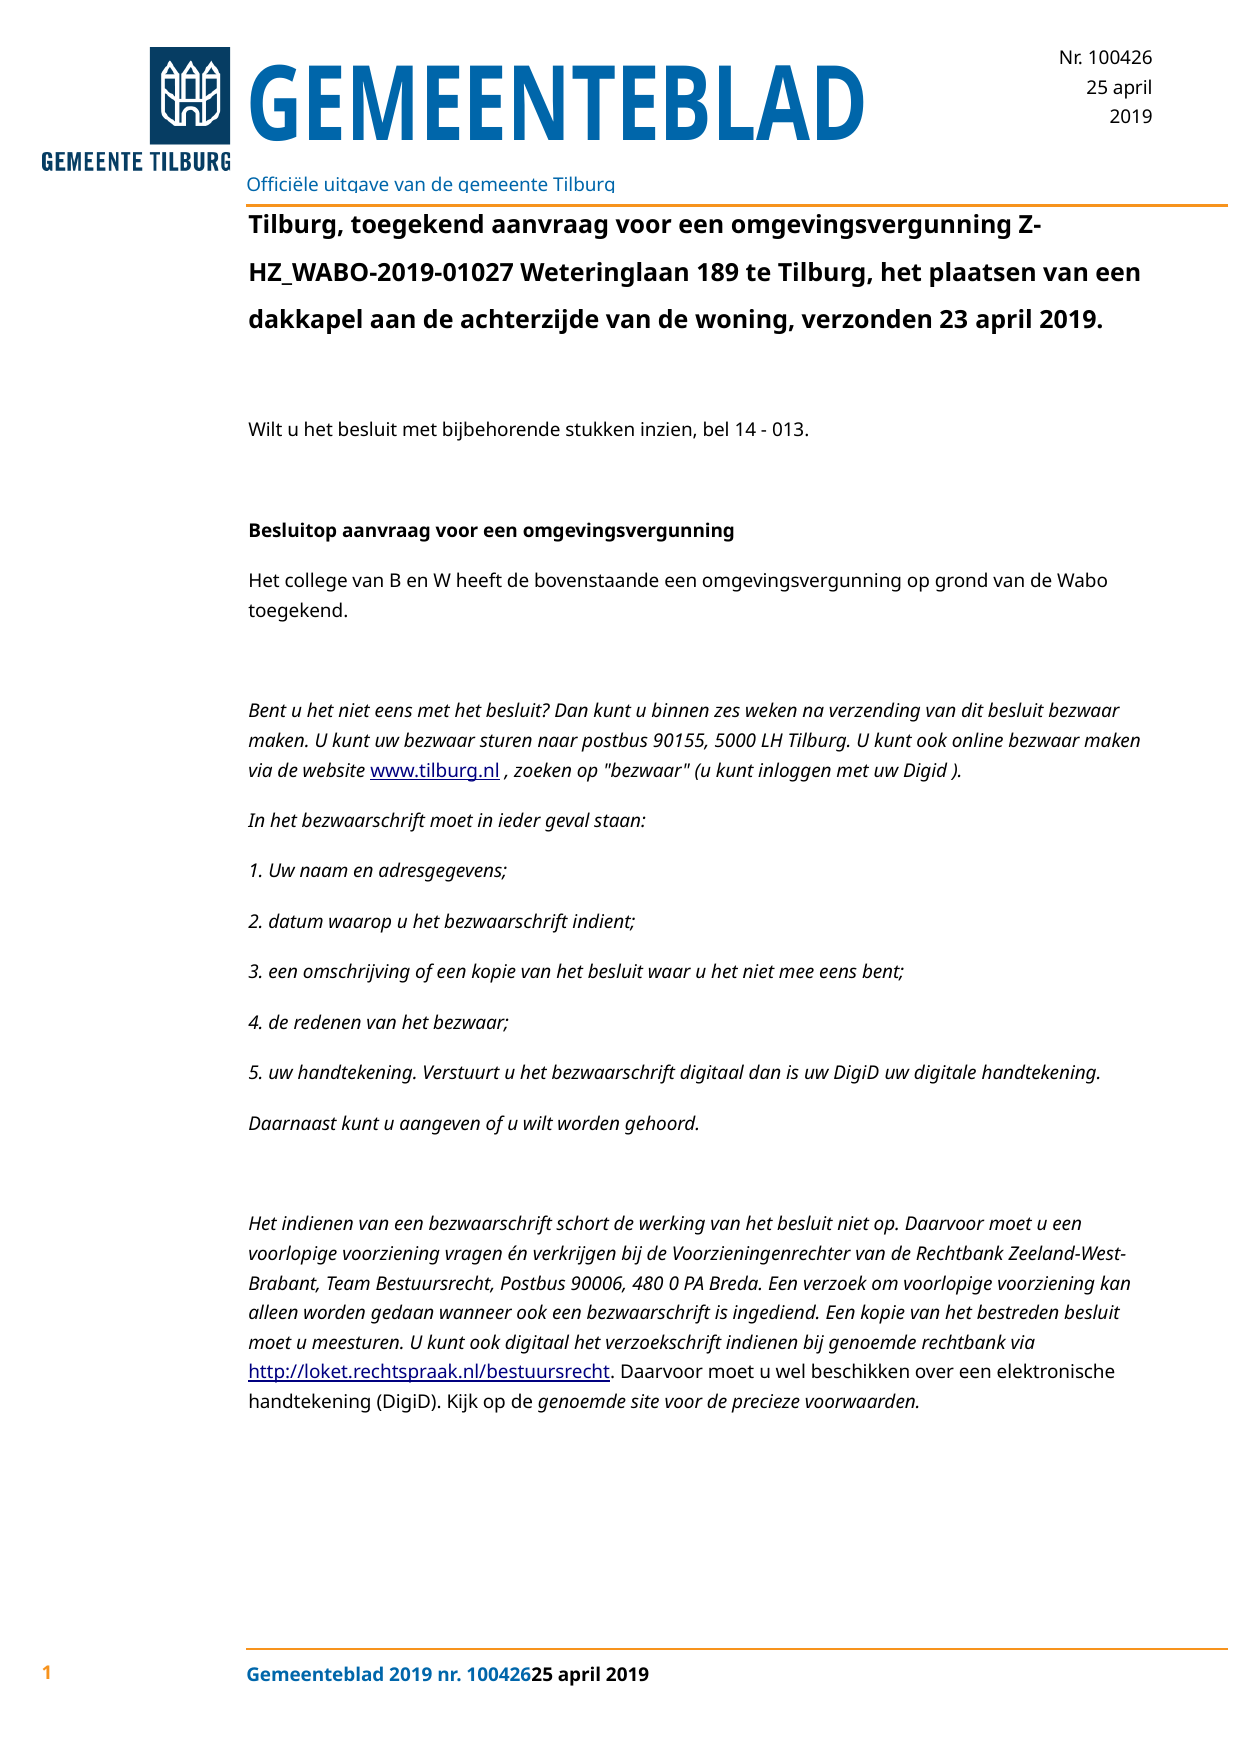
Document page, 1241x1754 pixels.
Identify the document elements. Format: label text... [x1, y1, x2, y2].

text Het college van B en W heeft de bovenstaande een omgevingsvergunning op grond van de Wabo toegekend. [248, 567, 1152, 622]
text Daarnaast kunt u aangeven of u wilt worden gehoord. [248, 1110, 1152, 1135]
text 3. een omschrijving of een kopie van het besluit waar u het niet mee eens bent; [248, 958, 1152, 984]
text Wilt u het besluit met bijbehorende stukken inzien, bel 14 - 013. [248, 416, 1152, 442]
text Bent u het niet eens met het besluit? Dan kunt u binnen zes weken na verzending van dit besluit bezwaar maken. U kunt uw bezwaar sturen naar postbus 90155, 5000 LH Tilburg. U kunt ook online bezwaar maken via de website www.tilburg.nl , zoeken op "bezwaar" (u kunt inloggen met uw Digid ). [248, 698, 1152, 782]
text 4. de redenen van het bezwaar; [248, 1009, 1152, 1034]
text 1. Uw naam en adresgegevens; [248, 858, 1152, 883]
text Het indienen van een bezwaarschrift schort de werking van het besluit niet op. Daarvoor moet u een voorlopige voorziening vragen én verkrijgen bij de Voorzieningenrechter van de Rechtbank Zeeland-West-Brabant, Team Bestuursrecht, Postbus 90006, 480 0 PA Breda. Een verzoek om voorlopige voorziening kan alleen worden gedaan wanneer ook een bezwaarschrift is ingediend. Een kopie van het bestreden besluit moet u meesturen. U kunt ook digitaal het verzoekschrift indienen bij genoemde rechtbank via http://loket.rechtspraak.nl/bestuursrecht. Daarvoor moet u wel beschikken over een elektronische handtekening (DigiD). Kijk op de genoemde site voor de precieze voorwaarden. [248, 1211, 1152, 1414]
text 2. datum waarop u het bezwaarschrift indient; [248, 908, 1152, 934]
text 5. uw handtekening. Verstuurt u het bezwaarschrift digitaal dan is uw DigiD uw digitale handtekening. [248, 1059, 1152, 1085]
text Besluitop aanvraag voor een omgevingsvergunning [248, 517, 1152, 542]
text In het bezwaarschrift moet in ieder geval staan: [248, 807, 1152, 833]
picture [41, 47, 231, 172]
text Tilburg, toegekend aanvraag voor een omgevingsvergunning Z-HZ_WABO-2019-01027 Weteringlaan 189 te Tilburg, het plaatsen van een dakkapel aan de achterzijde van de woning, verzonden 23 april 2019. [248, 207, 1152, 336]
